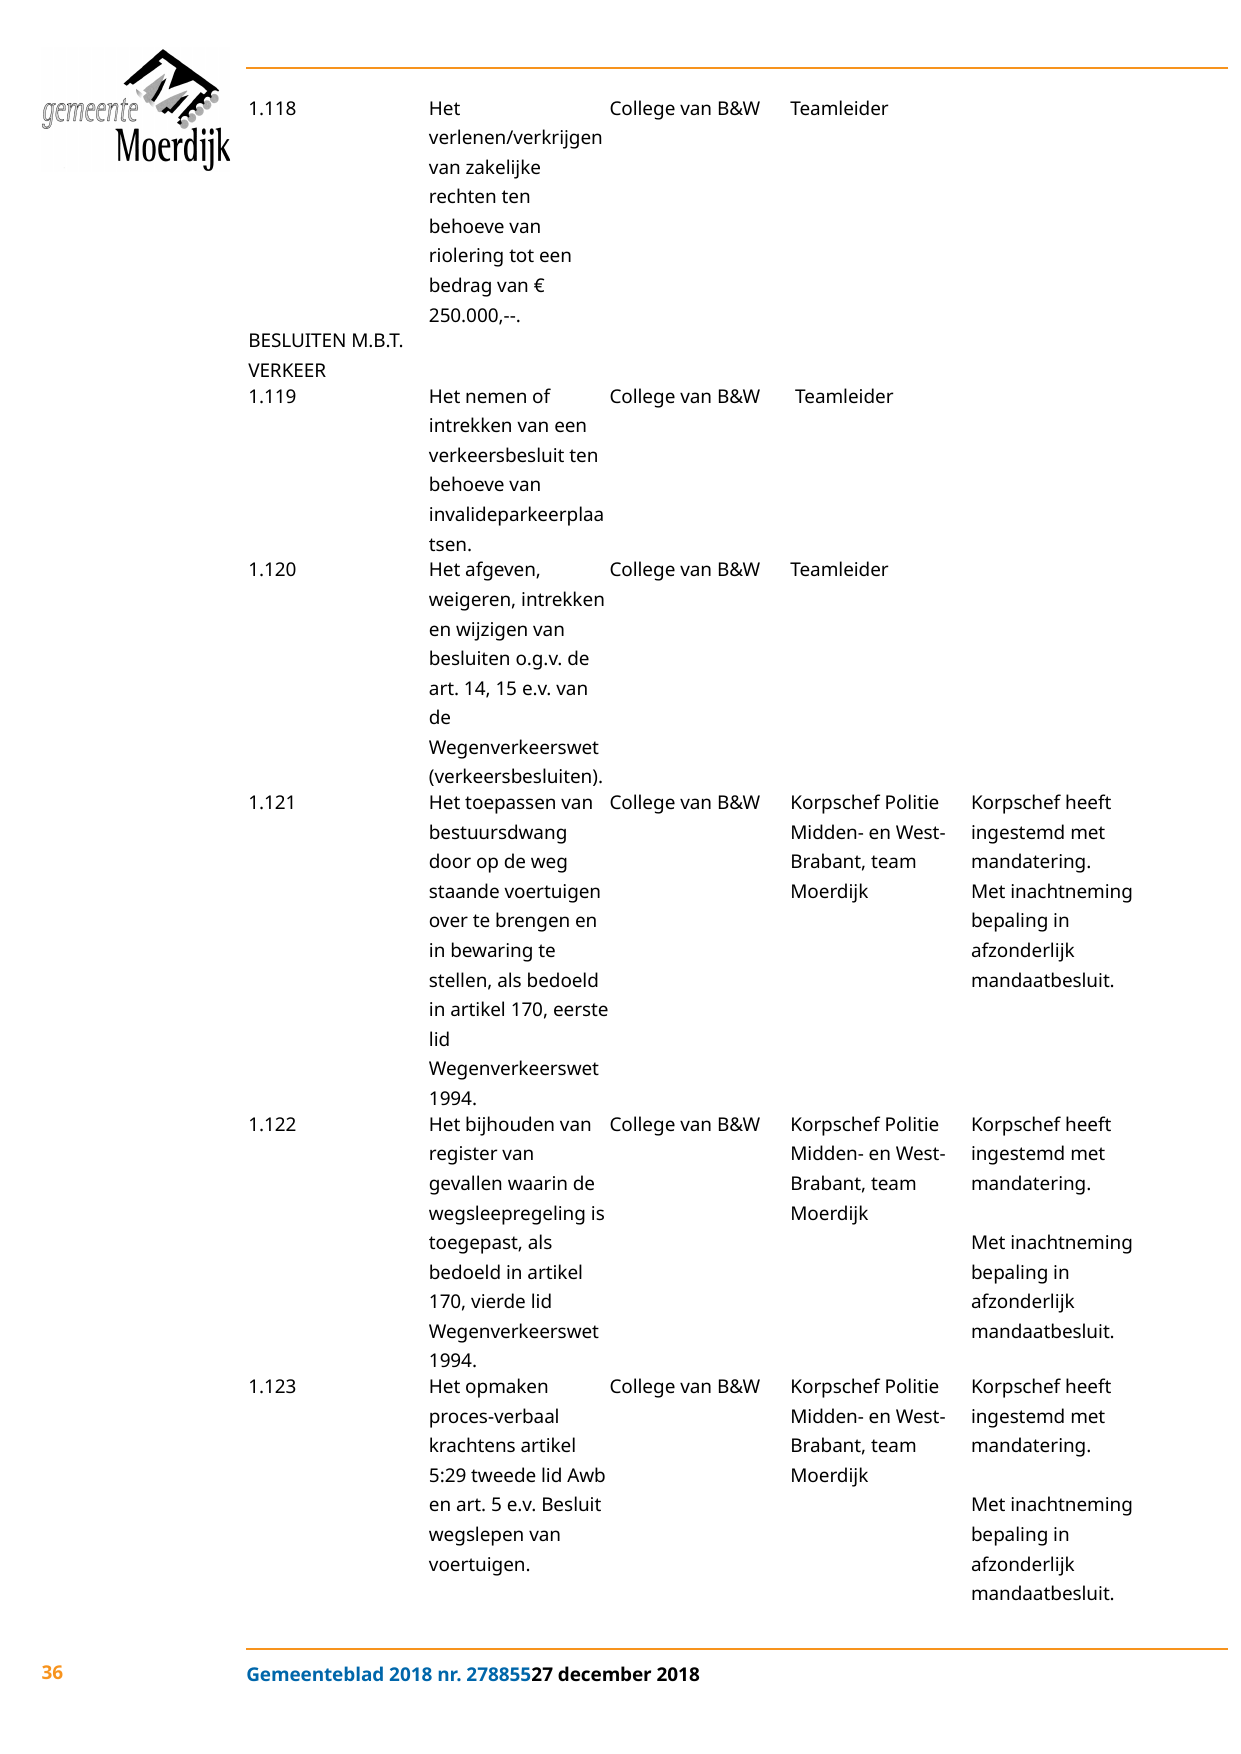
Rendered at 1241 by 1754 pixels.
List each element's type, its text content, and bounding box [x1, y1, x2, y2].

table_cell Het toepassen van bestuursdwang door op de weg staande voertuigen over te brengen en in bewaring te stellen, als bedoeld in artikel 170, eerste lid Wegenverkeerswet 1994. [429, 789, 609, 1111]
table_cell Korpschef heeft ingestemd met mandatering. Met inachtneming bepaling in afzonderlijk mandaatbesluit. [971, 1373, 1152, 1606]
table_cell Korpschef heeft ingestemd met mandatering. Met inachtneming bepaling in afzonderlijk mandaatbesluit. [971, 789, 1152, 1111]
table_cell Korpschef Politie Midden- en West-Brabant, team Moerdijk [790, 789, 971, 1111]
table_cell 1.122 [248, 1111, 429, 1373]
table_cell Teamleider [790, 383, 971, 557]
table_cell College van B&W [609, 1111, 790, 1373]
table_cell College van B&W [609, 383, 790, 557]
table_cell 1.119 [248, 383, 429, 557]
table_cell 1.120 [248, 557, 429, 789]
table_cell Korpschef heeft ingestemd met mandatering. Met inachtneming bepaling in afzonderlijk mandaatbesluit. [971, 1111, 1152, 1373]
table_cell College van B&W [609, 1373, 790, 1606]
table_cell Het afgeven, weigeren, intrekken en wijzigen van besluiten o.g.v. de art. 14, 15 e.v. van de Wegenverkeerswet (verkeersbesluiten). [429, 557, 609, 789]
table_cell Korpschef Politie Midden- en West-Brabant, team Moerdijk [790, 1373, 971, 1606]
table_cell BESLUITEN M.B.T. VERKEER [248, 328, 429, 383]
table_cell College van B&W [609, 789, 790, 1111]
table_cell [971, 557, 1152, 789]
table_cell 1.123 [248, 1373, 429, 1606]
table_cell Het nemen of intrekken van een verkeersbesluit ten behoeve van invalideparkeerplaatsen. [429, 383, 609, 557]
table_cell Teamleider [790, 95, 971, 328]
table_cell 1.118 [248, 95, 429, 328]
table_cell Het opmaken proces-verbaal krachtens artikel 5:29 tweede lid Awb en art. 5 e.v. Besluit wegslepen van voertuigen. [429, 1373, 609, 1606]
table_cell [971, 95, 1152, 328]
table_cell College van B&W [609, 557, 790, 789]
table_cell Het verlenen/verkrijgen van zakelijke rechten ten behoeve van riolering tot een bedrag van € 250.000,--. [429, 95, 609, 328]
picture [41, 47, 231, 172]
table_cell Het bijhouden van register van gevallen waarin de wegsleepregeling is toegepast, als bedoeld in artikel 170, vierde lid Wegenverkeerswet 1994. [429, 1111, 609, 1373]
table_cell College van B&W [609, 95, 790, 328]
table_cell 1.121 [248, 789, 429, 1111]
table_cell Korpschef Politie Midden- en West-Brabant, team Moerdijk [790, 1111, 971, 1373]
table_cell Teamleider [790, 557, 971, 789]
table_cell [971, 383, 1152, 557]
